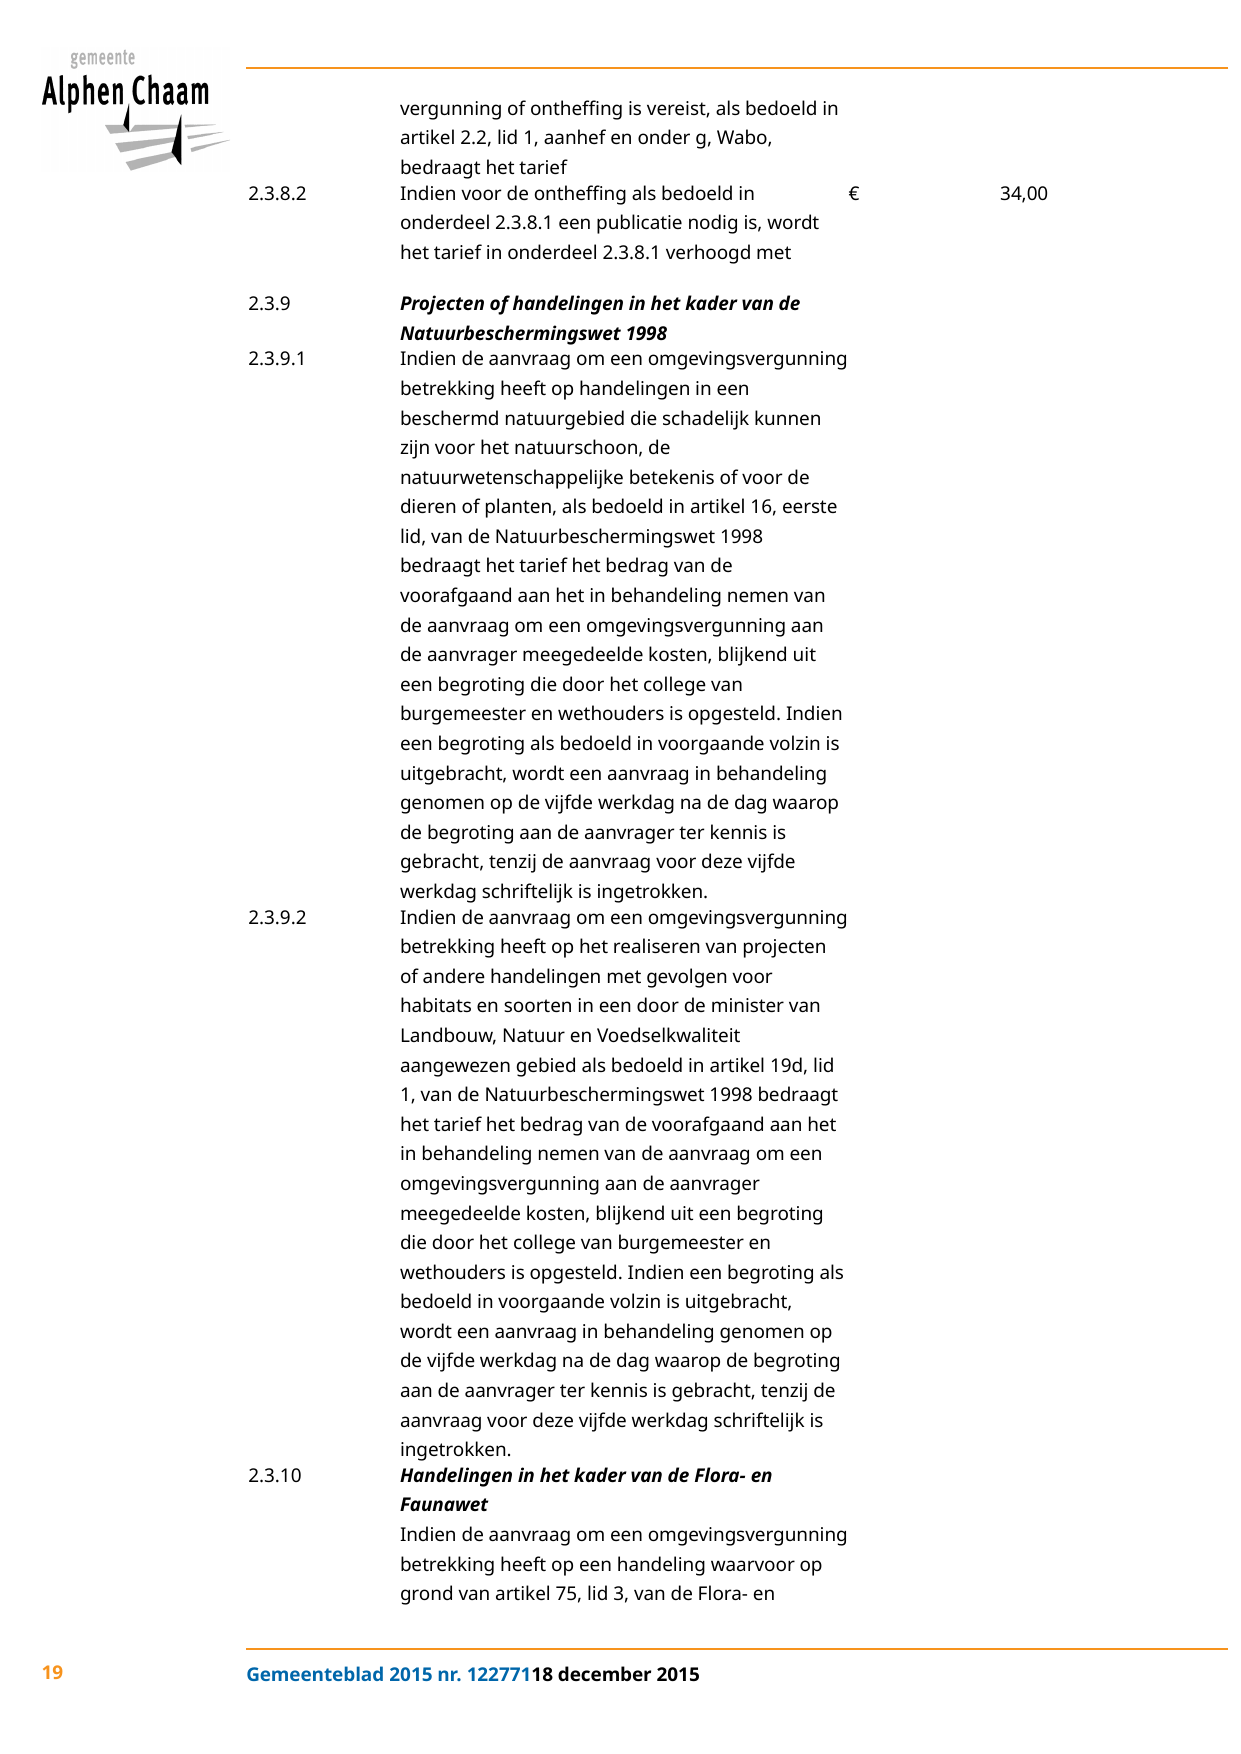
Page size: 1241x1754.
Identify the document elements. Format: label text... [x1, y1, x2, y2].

table_cell Indien de aanvraag om een omgevingsvergunning betrekking heeft op het realiseren van projecten of andere handelingen met gevolgen voor habitats en soorten in een door de minister van Landbouw, Natuur en Voedselkwaliteit aangewezen gebied als bedoeld in artikel 19d, lid 1, van de Natuurbeschermingswet 1998 bedraagt het tarief het bedrag van de voorafgaand aan het in behandeling nemen van de aanvraag om een omgevingsvergunning aan de aanvrager meegedeelde kosten, blijkend uit een begroting die door het college van burgemeester en wethouders is opgesteld. Indien een begroting als bedoeld in voorgaande volzin is uitgebracht, wordt een aanvraag in behandeling genomen op de vijfde werkdag na de dag waarop de begroting aan de aanvrager ter kennis is gebracht, tenzij de aanvraag voor deze vijfde werkdag schriftelijk is ingetrokken. [400, 904, 848, 1462]
table_cell [1000, 346, 1152, 904]
table_cell € [848, 180, 1000, 264]
table_cell [848, 904, 1000, 1462]
table_cell [400, 265, 848, 290]
table_cell [1000, 265, 1152, 290]
table_cell 2.3.9.2 [248, 904, 400, 1462]
table_cell [1000, 290, 1152, 346]
table_cell 2.3.9 [248, 290, 400, 346]
table_cell [1000, 904, 1152, 1462]
table_cell [1000, 95, 1152, 180]
table_cell Projecten of handelingen in het kader van de Natuurbeschermingswet 1998 [400, 290, 848, 346]
picture [41, 47, 231, 172]
table_cell [848, 290, 1000, 346]
table_cell [1000, 1462, 1152, 1606]
table_cell Indien de aanvraag om een omgevingsvergunning betrekking heeft op handelingen in een beschermd natuurgebied die schadelijk kunnen zijn voor het natuurschoon, de natuurwetenschappelijke betekenis of voor de dieren of planten, als bedoeld in artikel 16, eerste lid, van de Natuurbeschermingswet 1998 bedraagt het tarief het bedrag van de voorafgaand aan het in behandeling nemen van de aanvraag om een omgevingsvergunning aan de aanvrager meegedeelde kosten, blijkend uit een begroting die door het college van burgemeester en wethouders is opgesteld. Indien een begroting als bedoeld in voorgaande volzin is uitgebracht, wordt een aanvraag in behandeling genomen op de vijfde werkdag na de dag waarop de begroting aan de aanvrager ter kennis is gebracht, tenzij de aanvraag voor deze vijfde werkdag schriftelijk is ingetrokken. [400, 346, 848, 904]
table_cell 34,00 [1000, 180, 1152, 264]
table_cell Handelingen in het kader van de Flora- en Faunawet Indien de aanvraag om een omgevingsvergunning betrekking heeft op een handeling waarvoor op grond van artikel 75, lid 3, van de Flora- en [400, 1462, 848, 1606]
table_cell [248, 265, 400, 290]
table_cell [848, 346, 1000, 904]
table_cell [248, 95, 400, 180]
table_cell 2.3.10 [248, 1462, 400, 1606]
table_cell [848, 95, 1000, 180]
table_cell 2.3.9.1 [248, 346, 400, 904]
table_cell Indien voor de ontheffing als bedoeld in onderdeel 2.3.8.1 een publicatie nodig is, wordt het tarief in onderdeel 2.3.8.1 verhoogd met [400, 180, 848, 264]
table_cell vergunning of ontheffing is vereist, als bedoeld in artikel 2.2, lid 1, aanhef en onder g, Wabo, bedraagt het tarief [400, 95, 848, 180]
table_cell [848, 265, 1000, 290]
table_cell [848, 1462, 1000, 1606]
table_cell 2.3.8.2 [248, 180, 400, 264]
